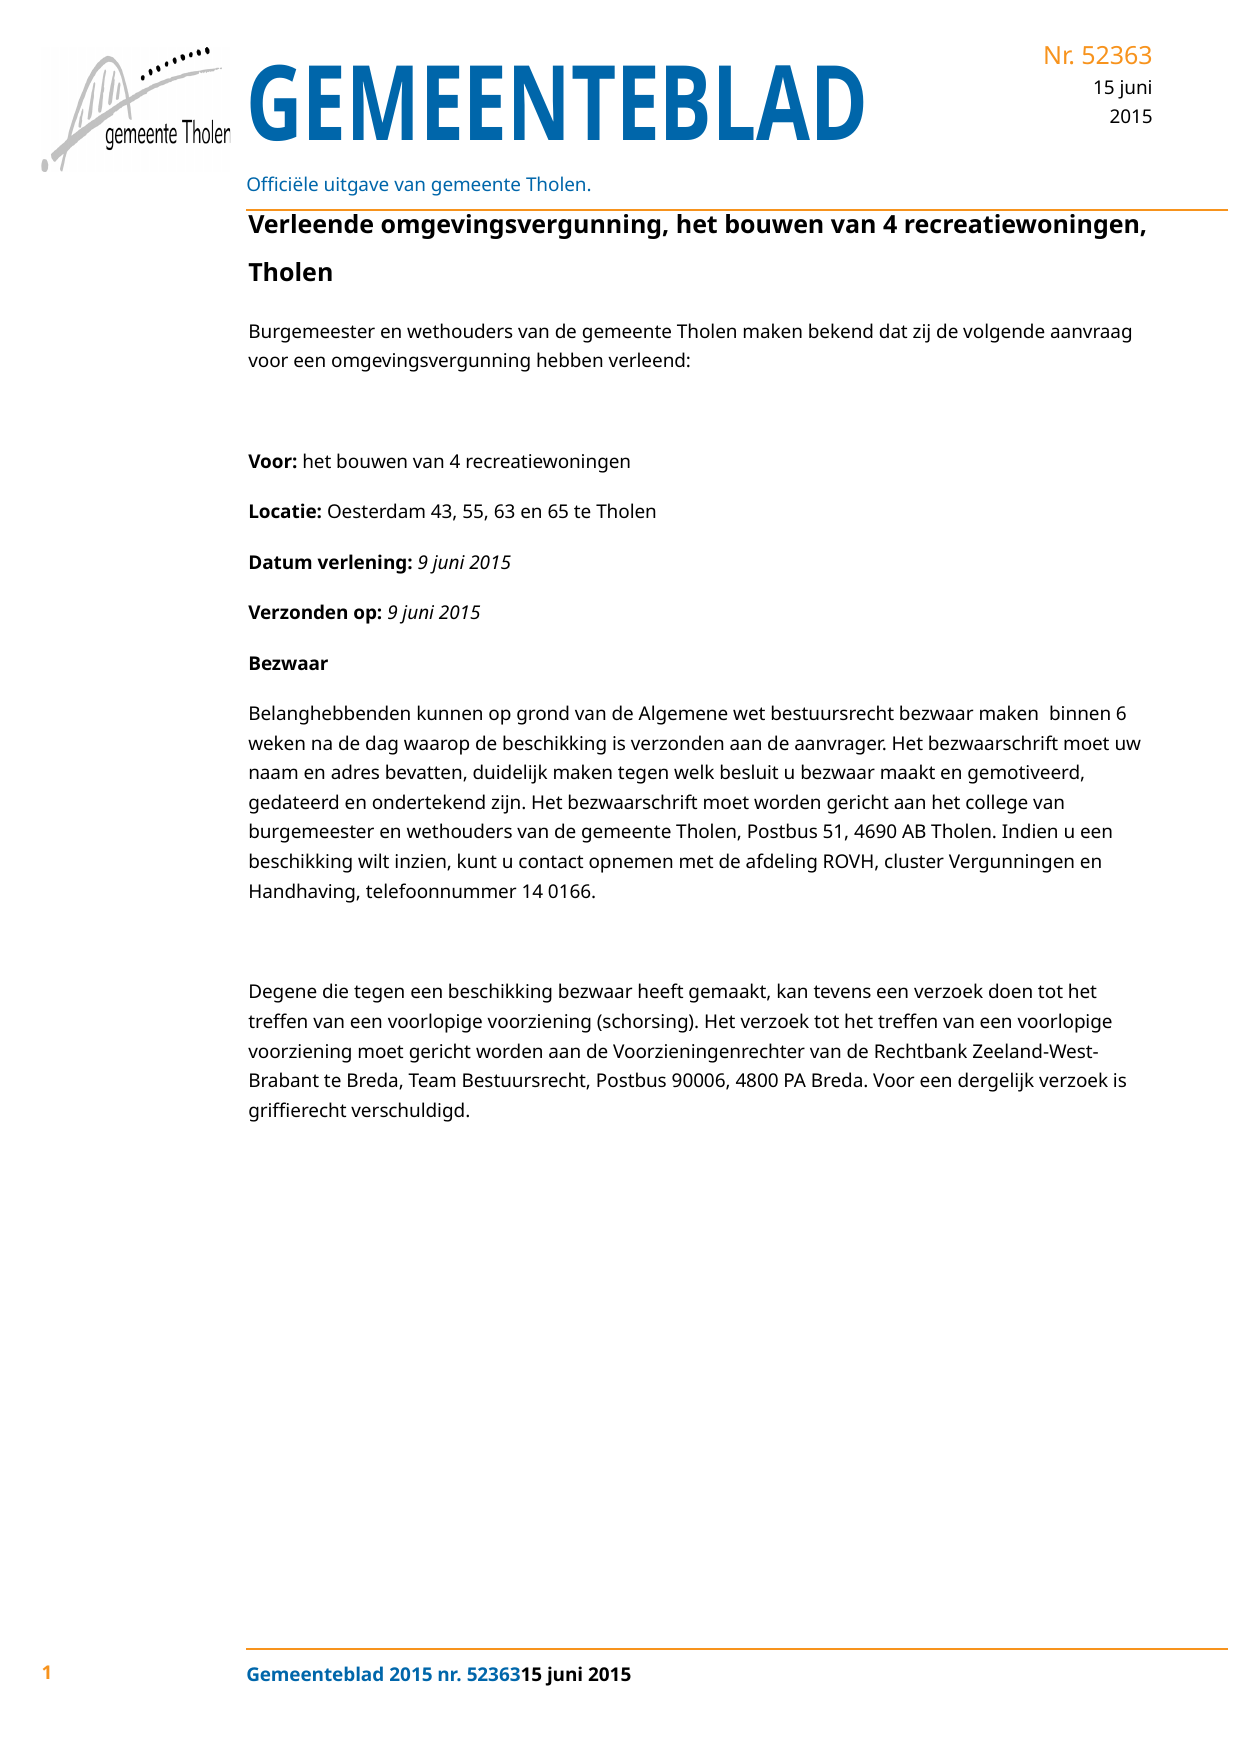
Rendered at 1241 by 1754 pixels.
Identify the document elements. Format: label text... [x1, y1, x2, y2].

text Burgemeester en wethouders van de gemeente Tholen maken bekend dat zij de volgende aanvraag voor een omgevingsvergunning hebben verleend: [248, 318, 1152, 373]
text Voor: het bouwen van 4 recreatiewoningen [248, 448, 1152, 474]
text Verleende omgevingsvergunning, het bouwen van 4 recreatiewoningen, Tholen [248, 211, 1152, 288]
text Degene die tegen een beschikking bezwaar heeft gemaakt, kan tevens een verzoek doen tot het treffen van een voorlopige voorziening (schorsing). Het verzoek tot het treffen van een voorlopige voorziening moet gericht worden aan de Voorzieningenrechter van de Rechtbank Zeeland-West-Brabant te Breda, Team Bestuursrecht, Postbus 90006, 4800 PA Breda. Voor een dergelijk verzoek is griffierecht verschuldigd. [248, 979, 1152, 1123]
text Locatie: Oesterdam 43, 55, 63 en 65 te Tholen [248, 499, 1152, 524]
text Verzonden op: 9 juni 2015 [248, 599, 1152, 625]
text Belanghebbenden kunnen op grond van de Algemene wet bestuursrecht bezwaar maken binnen 6 weken na de dag waarop de beschikking is verzonden aan de aanvrager. Het bezwaarschrift moet uw naam en adres bevatten, duidelijk maken tegen welk besluit u bezwaar maakt en gemotiveerd, gedateerd en ondertekend zijn. Het bezwaarschrift moet worden gericht aan het college van burgemeester en wethouders van de gemeente Tholen, Postbus 51, 4690 AB Tholen. Indien u een beschikking wilt inzien, kunt u contact opnemen met de afdeling ROVH, cluster Vergunningen en Handhaving, telefoonnummer 14 0166. [248, 700, 1152, 904]
picture [41, 47, 231, 172]
text Datum verlening: 9 juni 2015 [248, 549, 1152, 575]
text Bezwaar [248, 650, 1152, 676]
